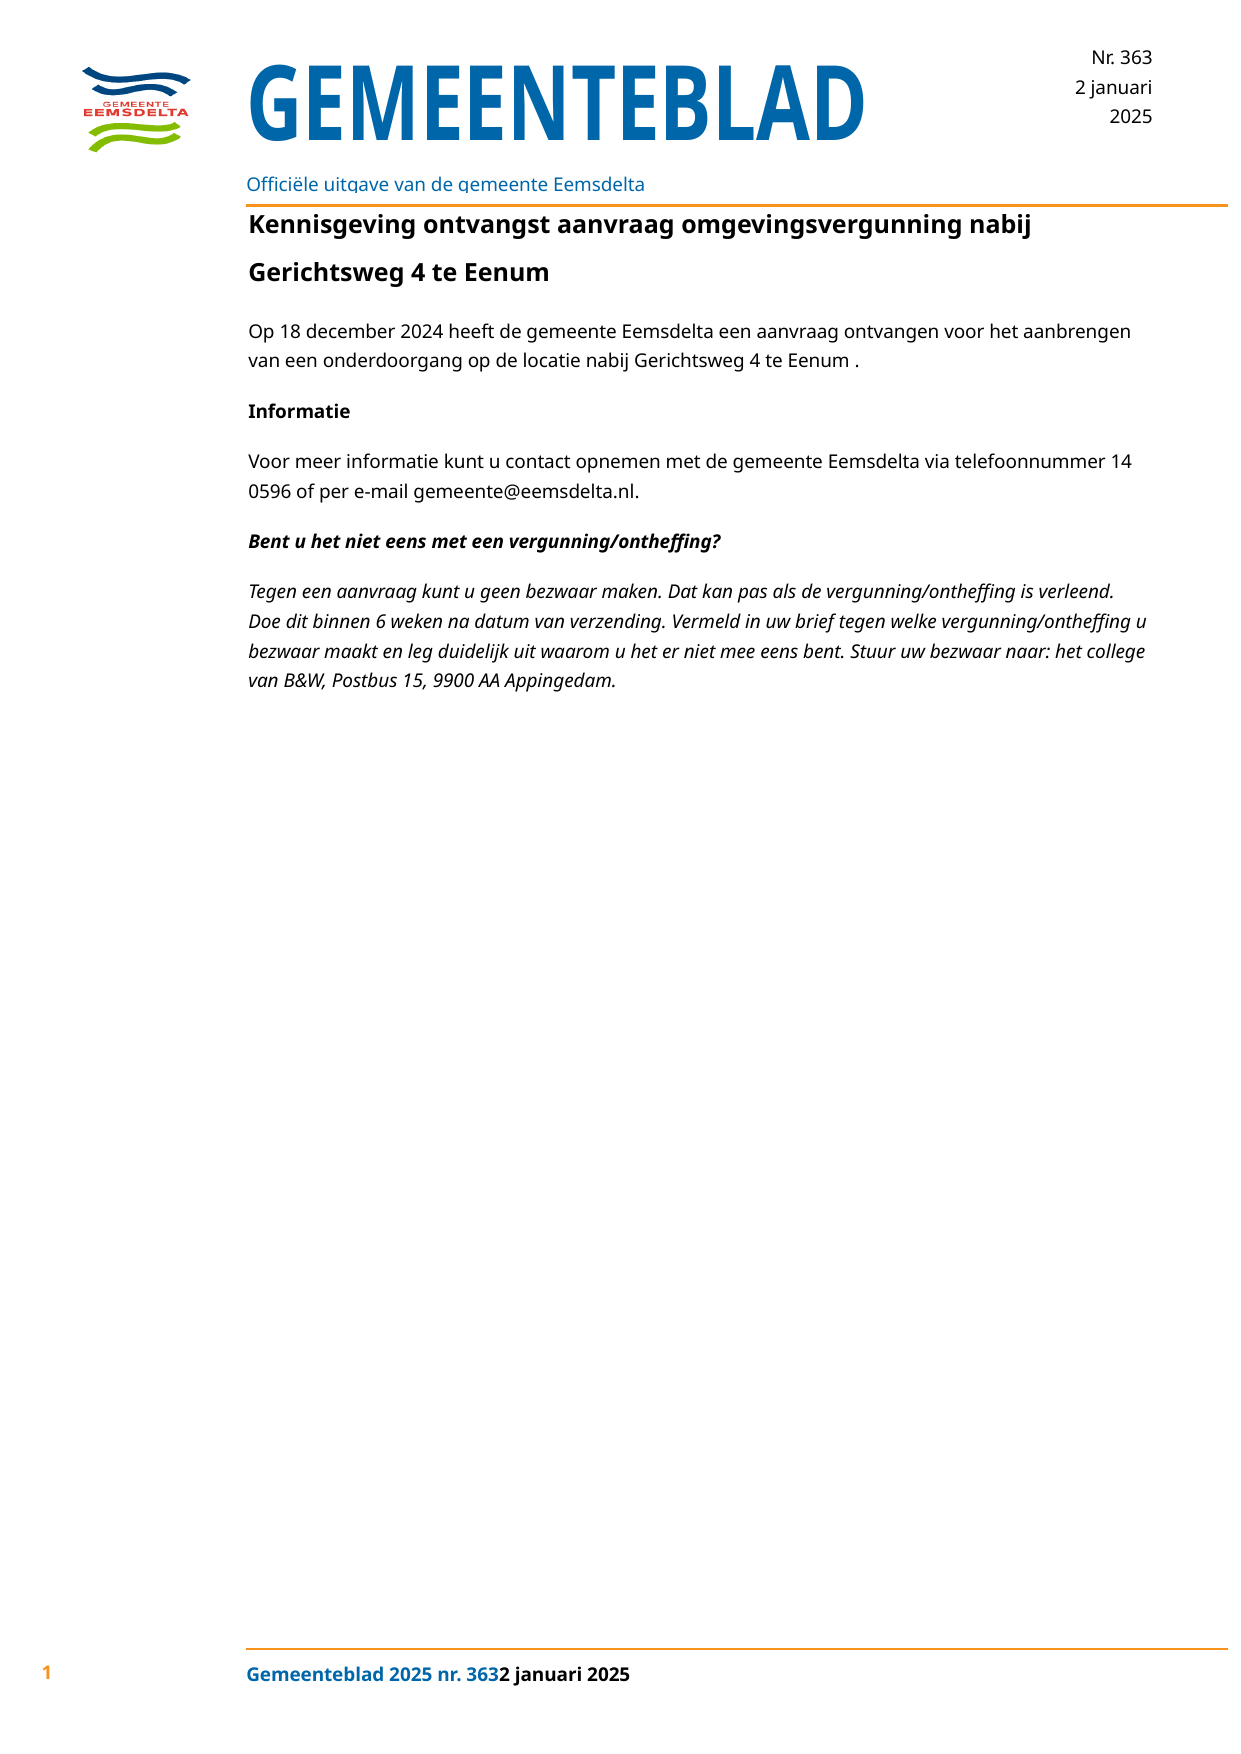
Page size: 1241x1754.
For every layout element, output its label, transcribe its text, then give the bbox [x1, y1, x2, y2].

text Voor meer informatie kunt u contact opnemen met de gemeente Eemsdelta via telefoonnummer 14 0596 of per e-mail gemeente@eemsdelta.nl. [248, 448, 1152, 504]
text Bent u het niet eens met een vergunning/ontheffing? [248, 528, 1152, 554]
text Kennisgeving ontvangst aanvraag omgevingsvergunning nabij Gerichtsweg 4 te Eenum [248, 207, 1152, 288]
text Informatie [248, 398, 1152, 424]
text Tegen een aanvraag kunt u geen bezwaar maken. Dat kan pas als de vergunning/ontheffing is verleend. Doe dit binnen 6 weken na datum van verzending. Vermeld in uw brief tegen welke vergunning/ontheffing u bezwaar maakt en leg duidelijk uit waarom u het er niet mee eens bent. Stuur uw bezwaar naar: het college van B&W, Postbus 15, 9900 AA Appingedam. [248, 579, 1152, 693]
picture [41, 47, 231, 172]
text Op 18 december 2024 heeft de gemeente Eemsdelta een aanvraag ontvangen voor het aanbrengen van een onderdoorgang op de locatie nabij Gerichtsweg 4 te Eenum . [248, 318, 1152, 373]
